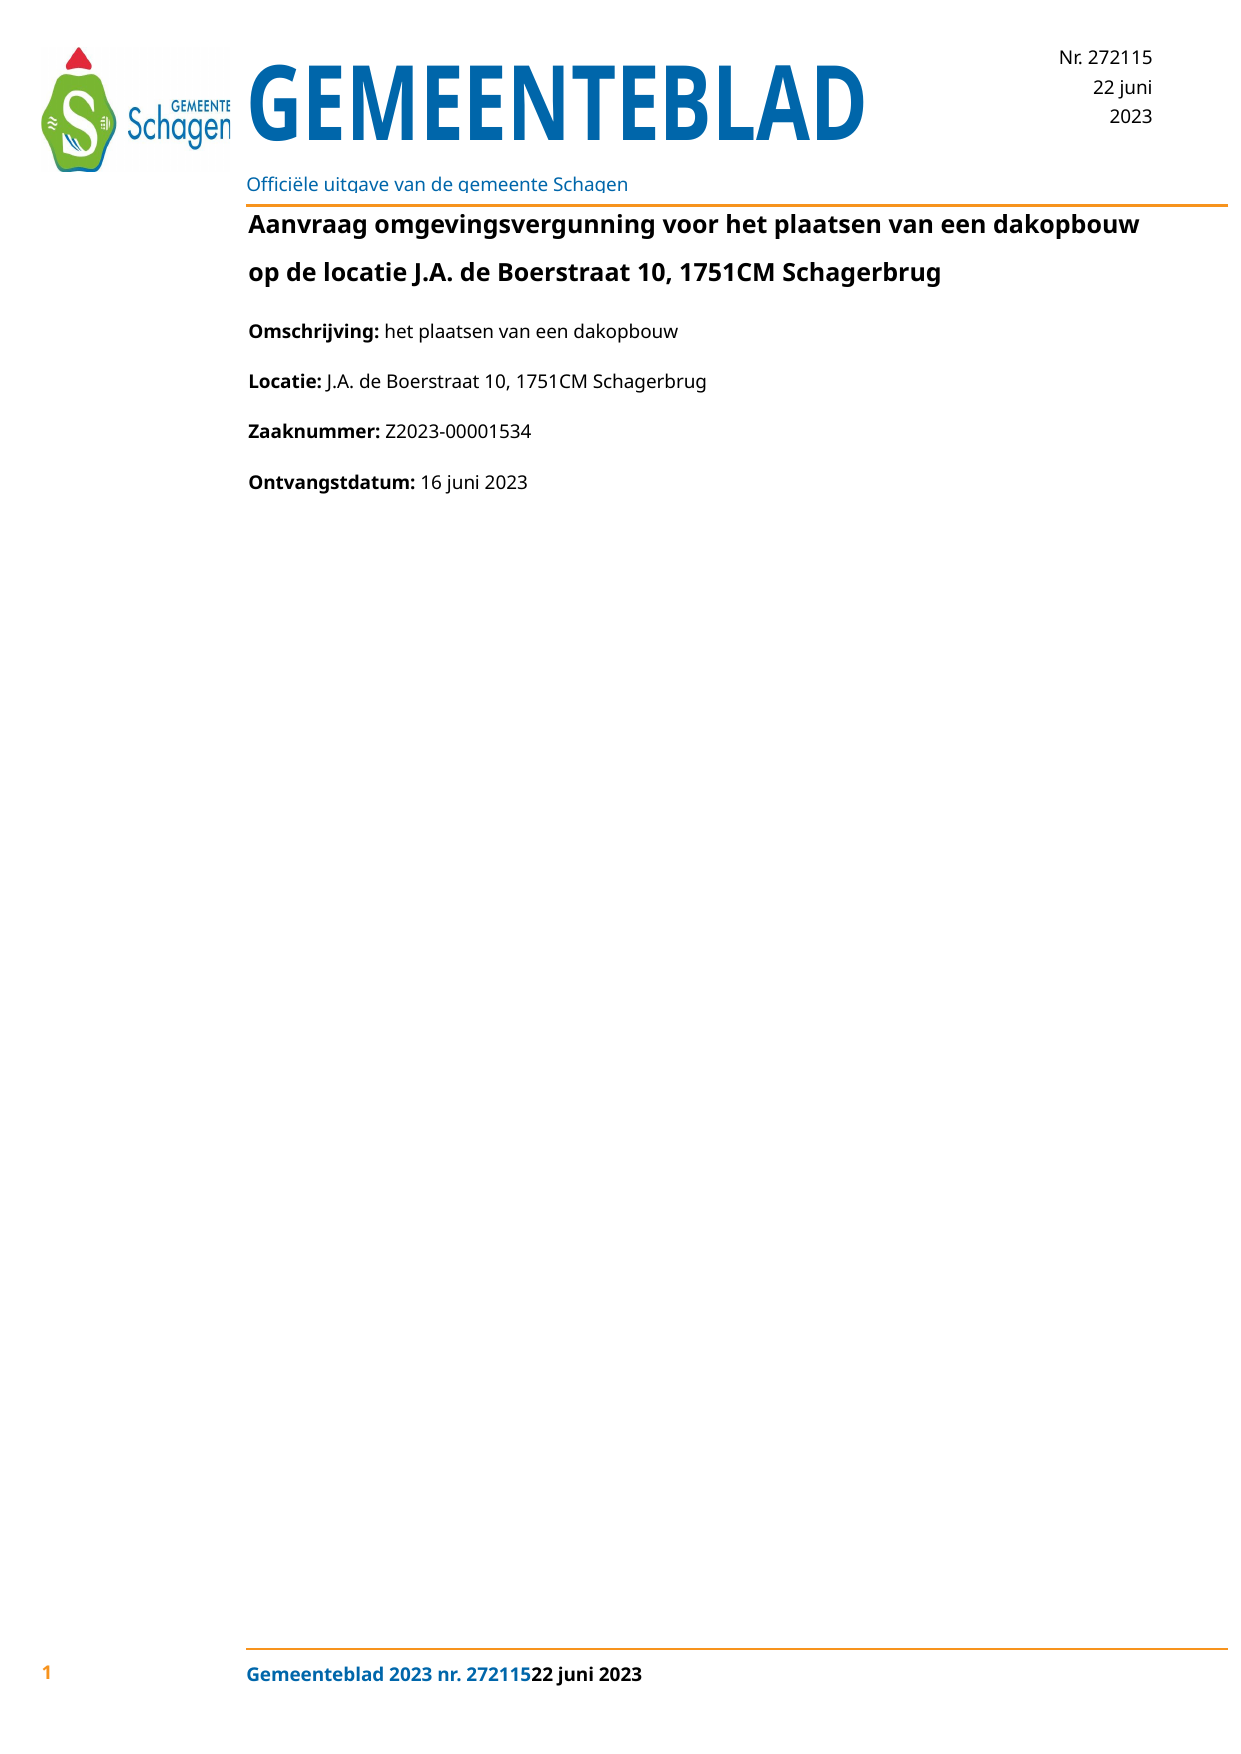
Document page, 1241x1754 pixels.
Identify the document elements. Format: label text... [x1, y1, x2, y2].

picture [41, 47, 231, 172]
text Aanvraag omgevingsvergunning voor het plaatsen van een dakopbouw op de locatie J.A. de Boerstraat 10, 1751CM Schagerbrug [248, 207, 1152, 288]
text Omschrijving: het plaatsen van een dakopbouw [248, 318, 1152, 344]
text Ontvangstdatum: 16 juni 2023 [248, 469, 1152, 495]
text Locatie: J.A. de Boerstraat 10, 1751CM Schagerbrug [248, 368, 1152, 394]
text Zaaknummer: Z2023-00001534 [248, 419, 1152, 444]
